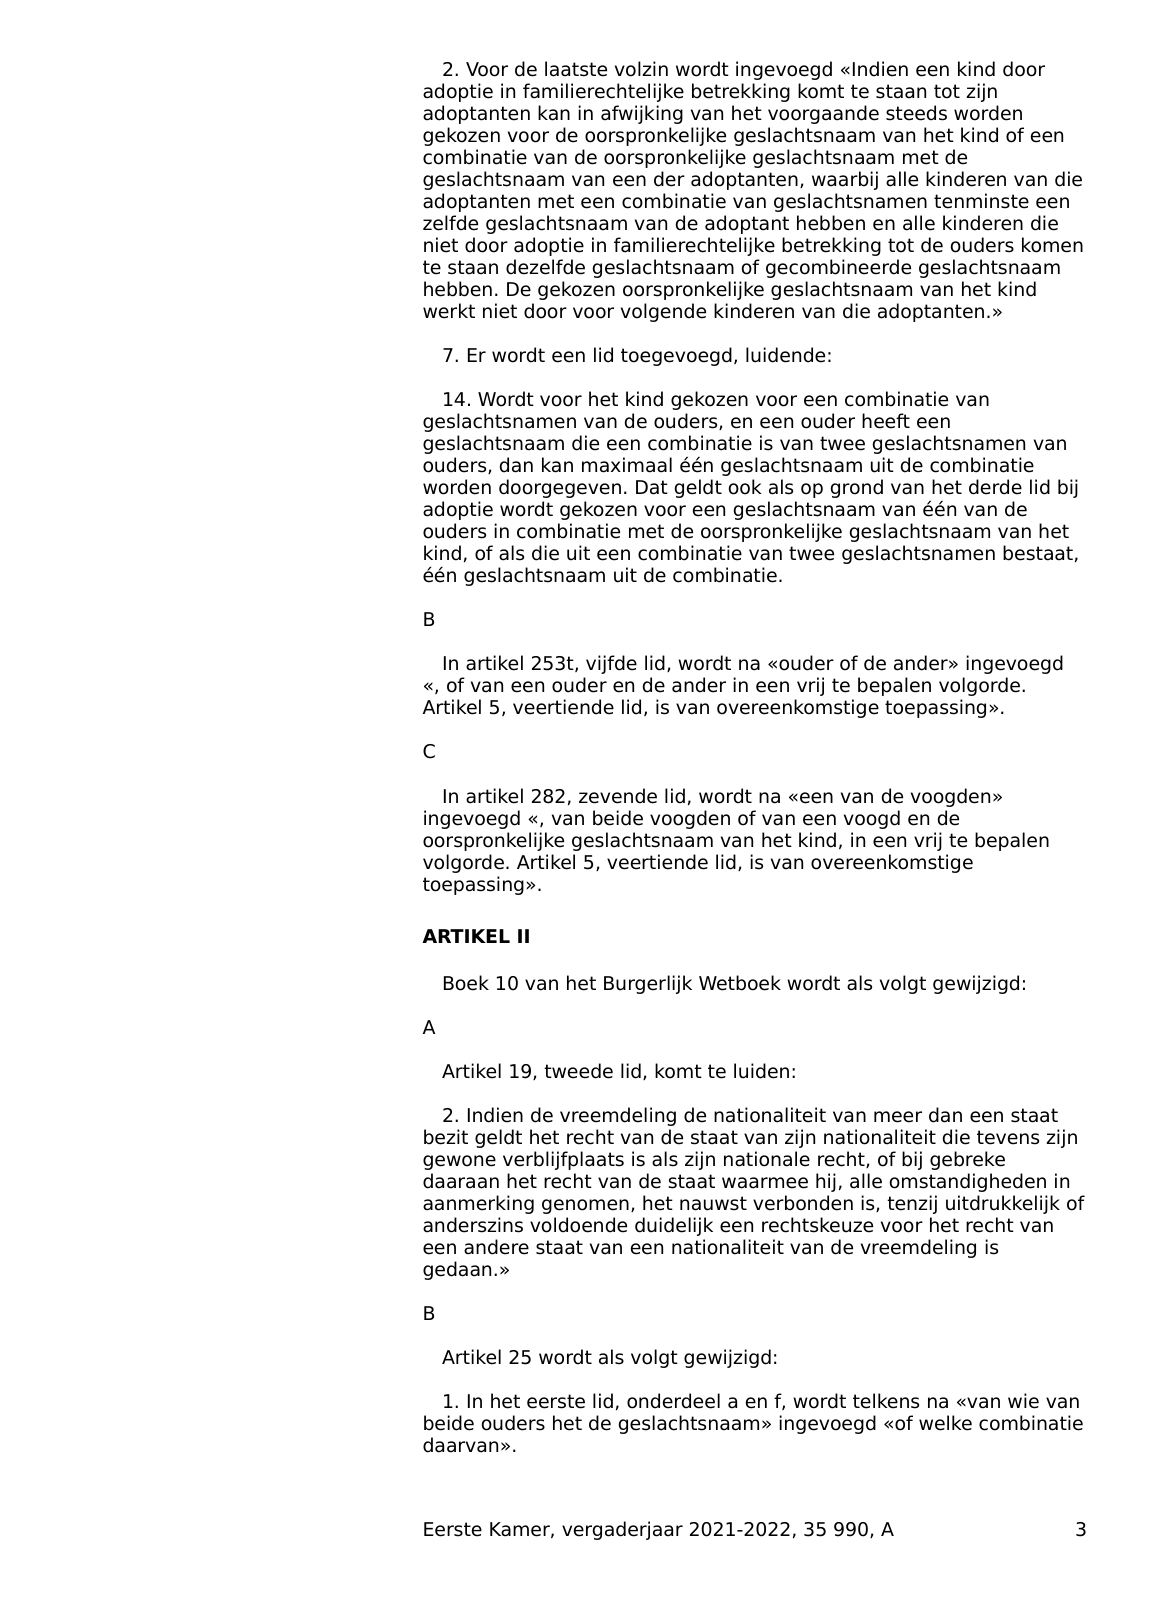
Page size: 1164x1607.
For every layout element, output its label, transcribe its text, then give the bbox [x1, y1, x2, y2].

text A [422, 1017, 1087, 1039]
text 14. Wordt voor het kind gekozen voor een combinatie van geslachtsnamen van de ouders, en een ouder heeft een geslachtsnaam die een combinatie is van twee geslachtsnamen van ouders, dan kan maximaal één geslachtsnaam uit de combinatie worden doorgegeven. Dat geldt ook als op grond van het derde lid bij adoptie wordt gekozen voor een geslachtsnaam van één van de ouders in combinatie met de oorspronkelijke geslachtsnaam van het kind, of als die uit een combinatie van twee geslachtsnamen bestaat, één geslachtsnaam uit de combinatie. [422, 389, 1087, 587]
text B [422, 1303, 1087, 1325]
text 2. Voor de laatste volzin wordt ingevoegd «Indien een kind door adoptie in familierechtelijke betrekking komt te staan tot zijn adoptanten kan in afwijking van het voorgaande steeds worden gekozen voor de oorspronkelijke geslachtsnaam van het kind of een combinatie van de oorspronkelijke geslachtsnaam met de geslachtsnaam van een der adoptanten, waarbij alle kinderen van die adoptanten met een combinatie van geslachtsnamen tenminste een zelfde geslachtsnaam van de adoptant hebben en alle kinderen die niet door adoptie in familierechtelijke betrekking tot de ouders komen te staan dezelfde geslachtsnaam of gecombineerde geslachtsnaam hebben. De gekozen oorspronkelijke geslachtsnaam van het kind werkt niet door voor volgende kinderen van die adoptanten.» [422, 59, 1087, 323]
subtitle ARTIKEL II [422, 926, 1087, 947]
text In artikel 282, zevende lid, wordt na «een van de voogden» ingevoegd «, van beide voogden of van een voogd en de oorspronkelijke geslachtsnaam van het kind, in een vrij te bepalen volgorde. Artikel 5, veertiende lid, is van overeenkomstige toepassing». [422, 786, 1087, 896]
text In artikel 253t, vijfde lid, wordt na «ouder of de ander» ingevoegd «, of van een ouder en de ander in een vrij te bepalen volgorde. Artikel 5, veertiende lid, is van overeenkomstige toepassing». [422, 653, 1087, 719]
text B [422, 609, 1087, 631]
text Artikel 19, tweede lid, komt te luiden: [422, 1061, 1087, 1083]
text 7. Er wordt een lid toegevoegd, luidende: [422, 345, 1087, 367]
text 2. Indien de vreemdeling de nationaliteit van meer dan een staat bezit geldt het recht van de staat van zijn nationaliteit die tevens zijn gewone verblijfplaats is als zijn nationale recht, of bij gebreke daaraan het recht van de staat waarmee hij, alle omstandigheden in aanmerking genomen, het nauwst verbonden is, tenzij uitdrukkelijk of anderszins voldoende duidelijk een rechtskeuze voor het recht van een andere staat van een nationaliteit van de vreemdeling is gedaan.» [422, 1105, 1087, 1281]
text Artikel 25 wordt als volgt gewijzigd: [422, 1347, 1087, 1369]
text 1. In het eerste lid, onderdeel a en f, wordt telkens na «van wie van beide ouders het de geslachtsnaam» ingevoegd «of welke combinatie daarvan». [422, 1391, 1087, 1457]
text Boek 10 van het Burgerlijk Wetboek wordt als volgt gewijzigd: [422, 972, 1087, 994]
text C [422, 741, 1087, 763]
